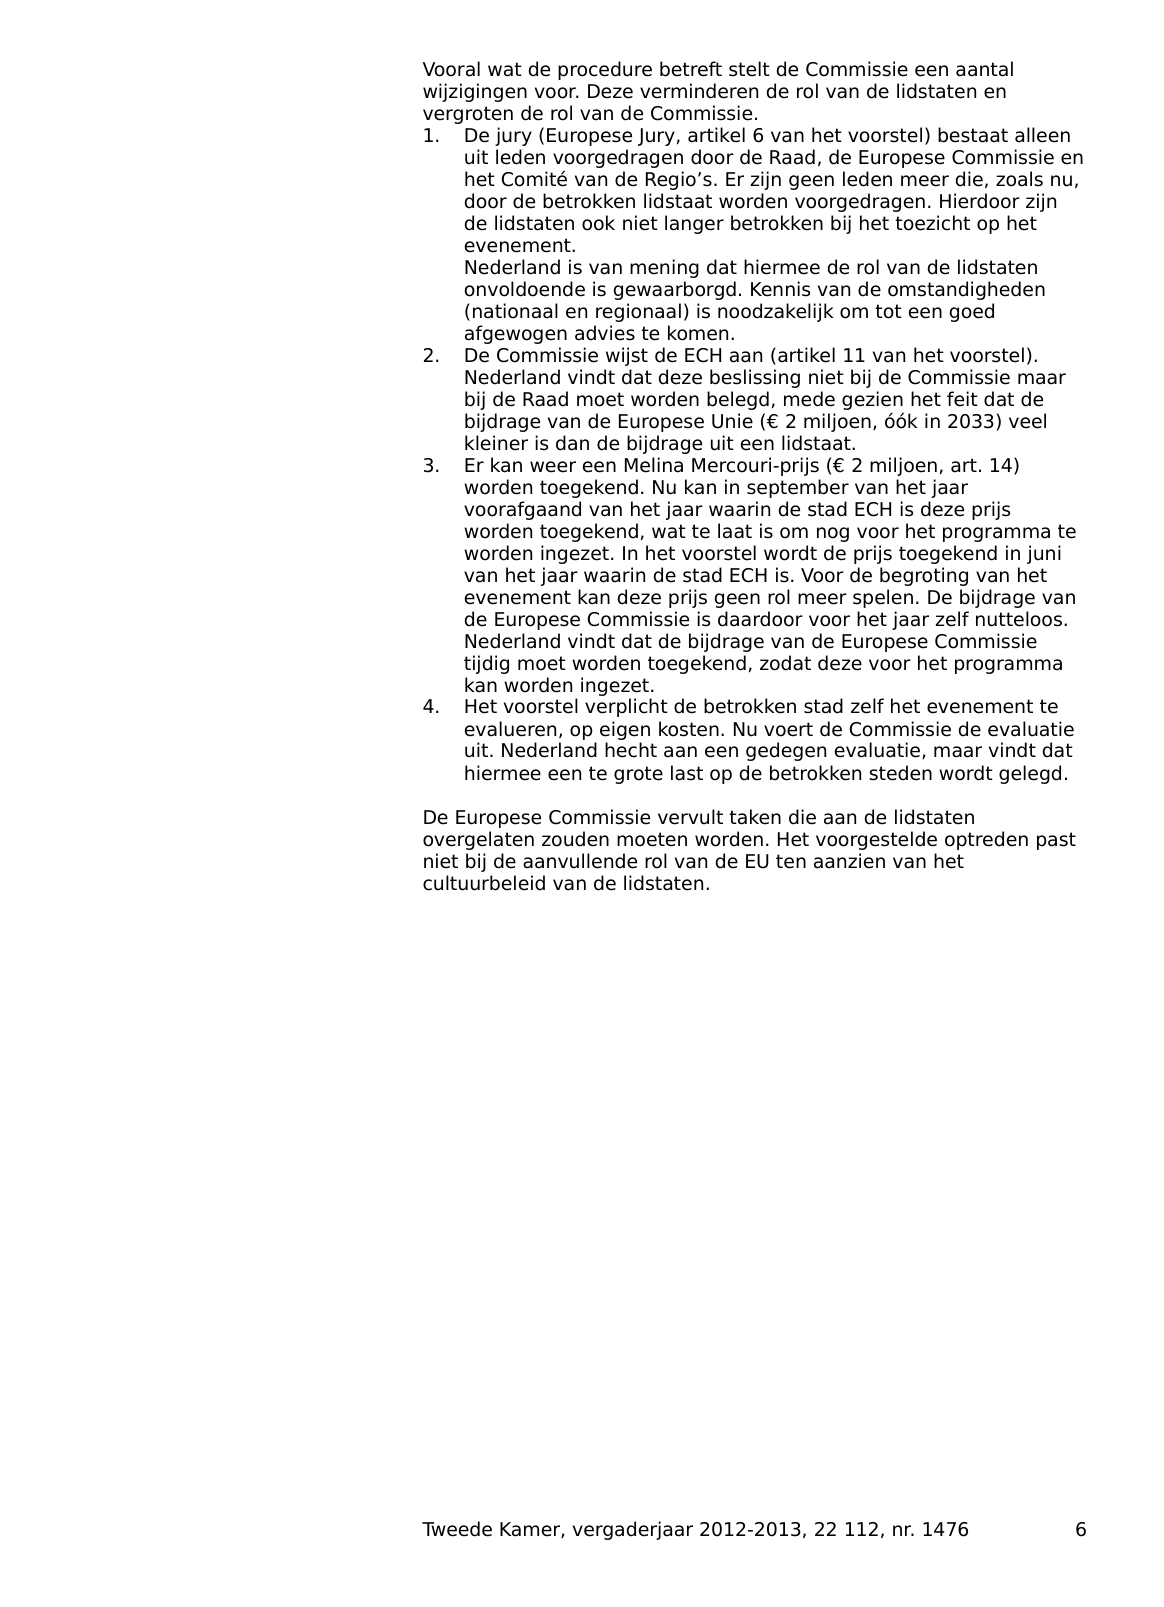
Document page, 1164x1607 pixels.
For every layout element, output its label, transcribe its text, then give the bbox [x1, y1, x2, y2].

text Nederland is van mening dat hiermee de rol van de lidstaten onvoldoende is gewaarborgd. Kennis van de omstandigheden (nationaal en regionaal) is noodzakelijk om tot een goed afgewogen advies te komen. [464, 257, 1087, 345]
text Vooral wat de procedure betreft stelt de Commissie een aantal wijzigingen voor. Deze verminderen de rol van de lidstaten en vergroten de rol van de Commissie. [422, 59, 1087, 125]
text 4. Het voorstel verplicht de betrokken stad zelf het evenement te evalueren, op eigen kosten. Nu voert de Commissie de evaluatie uit. Nederland hecht aan een gedegen evaluatie, maar vindt dat hiermee een te grote last op de betrokken steden wordt gelegd. [422, 696, 1087, 784]
text De Europese Commissie vervult taken die aan de lidstaten overgelaten zouden moeten worden. Het voorgestelde optreden past niet bij de aanvullende rol van de EU ten aanzien van het cultuurbeleid van de lidstaten. [422, 807, 1087, 894]
text 2. De Commissie wijst de ECH aan (artikel 11 van het voorstel). Nederland vindt dat deze beslissing niet bij de Commissie maar bij de Raad moet worden belegd, mede gezien het feit dat de bijdrage van de Europese Unie (€ 2 miljoen, óók in 2033) veel kleiner is dan de bijdrage uit een lidstaat. [422, 345, 1087, 455]
text Nederland vindt dat de bijdrage van de Europese Commissie tijdig moet worden toegekend, zodat deze voor het programma kan worden ingezet. [464, 631, 1087, 696]
text 3. Er kan weer een Melina Mercouri-prijs (€ 2 miljoen, art. 14) worden toegekend. Nu kan in september van het jaar voorafgaand van het jaar waarin de stad ECH is deze prijs worden toegekend, wat te laat is om nog voor het programma te worden ingezet. In het voorstel wordt de prijs toegekend in juni van het jaar waarin de stad ECH is. Voor de begroting van het evenement kan deze prijs geen rol meer spelen. De bijdrage van de Europese Commissie is daardoor voor het jaar zelf nutteloos. [422, 455, 1087, 631]
text 1. De jury (Europese Jury, artikel 6 van het voorstel) bestaat alleen uit leden voorgedragen door de Raad, de Europese Commissie en het Comité van de Regio’s. Er zijn geen leden meer die, zoals nu, door de betrokken lidstaat worden voorgedragen. Hierdoor zijn de lidstaten ook niet langer betrokken bij het toezicht op het evenement. [422, 125, 1087, 257]
